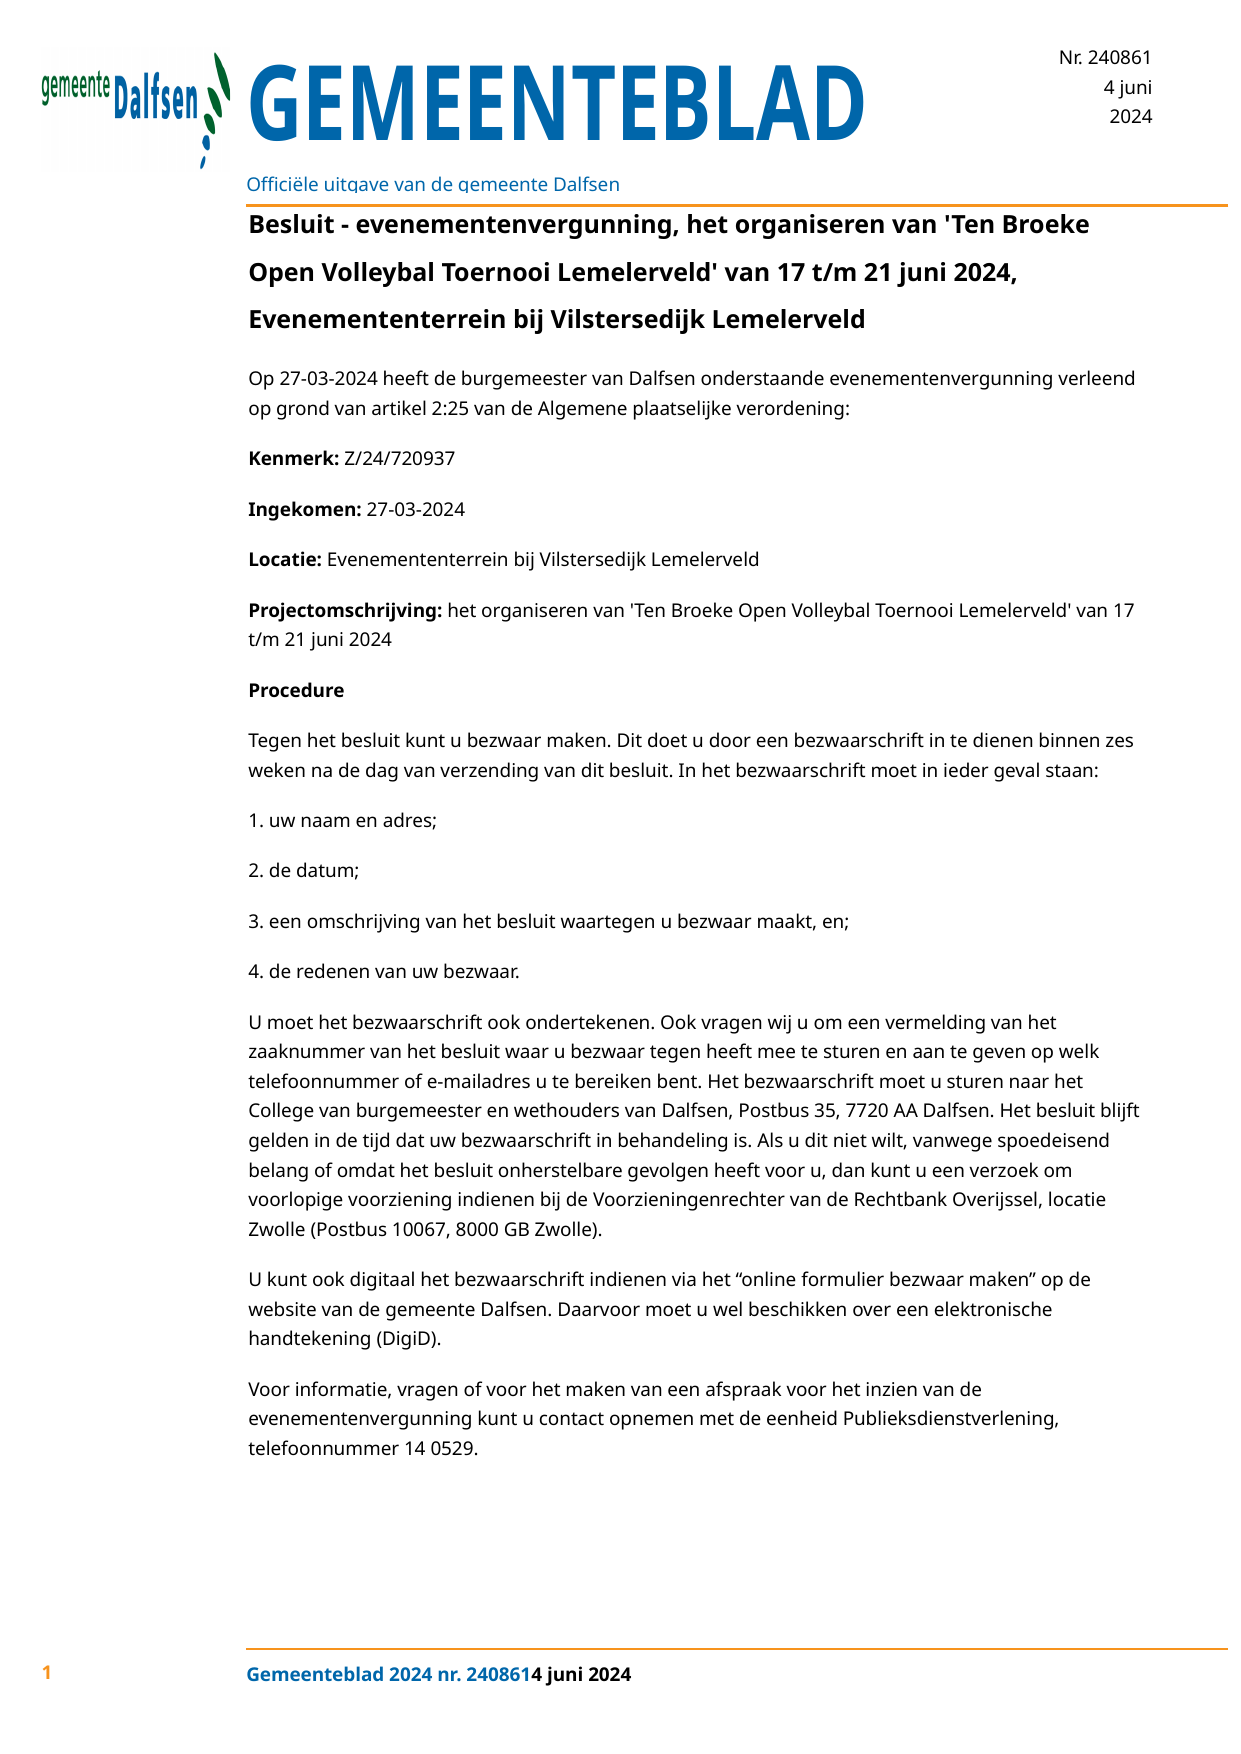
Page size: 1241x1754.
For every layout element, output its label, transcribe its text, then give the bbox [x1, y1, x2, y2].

text 3. een omschrijving van het besluit waartegen u bezwaar maakt, en; [248, 908, 1152, 934]
text 4. de redenen van uw bezwaar. [248, 958, 1152, 984]
text Ingekomen: 27-03-2024 [248, 496, 1152, 522]
text U kunt ook digitaal het bezwaarschrift indienen via het “online formulier bezwaar maken” op de website van de gemeente Dalfsen. Daarvoor moet u wel beschikken over een elektronische handtekening (DigiD). [248, 1266, 1152, 1351]
text Besluit - evenementenvergunning, het organiseren van 'Ten Broeke Open Volleybal Toernooi Lemelerveld' van 17 t/m 21 juni 2024, Evenemententerrein bij Vilstersedijk Lemelerveld [248, 207, 1152, 336]
text Procedure [248, 677, 1152, 702]
text 1. uw naam en adres; [248, 807, 1152, 833]
text U moet het bezwaarschrift ook ondertekenen. Ook vragen wij u om een vermelding van het zaaknummer van het besluit waar u bezwaar tegen heeft mee te sturen en aan te geven op welk telefoonnummer of e-mailadres u te bereiken bent. Het bezwaarschrift moet u sturen naar het College van burgemeester en wethouders van Dalfsen, Postbus 35, 7720 AA Dalfsen. Het besluit blijft gelden in de tijd dat uw bezwaarschrift in behandeling is. Als u dit niet wilt, vanwege spoedeisend belang of omdat het besluit onherstelbare gevolgen heeft voor u, dan kunt u een verzoek om voorlopige voorziening indienen bij de Voorzieningenrechter van de Rechtbank Overijssel, locatie Zwolle (Postbus 10067, 8000 GB Zwolle). [248, 1009, 1152, 1242]
text 2. de datum; [248, 858, 1152, 883]
text Projectomschrijving: het organiseren van 'Ten Broeke Open Volleybal Toernooi Lemelerveld' van 17 t/m 21 juni 2024 [248, 597, 1152, 652]
text Op 27-03-2024 heeft de burgemeester van Dalfsen onderstaande evenementenvergunning verleend op grond van artikel 2:25 van de Algemene plaatselijke verordening: [248, 366, 1152, 421]
text Kenmerk: Z/24/720937 [248, 446, 1152, 471]
picture [41, 47, 231, 172]
text Locatie: Evenemententerrein bij Vilstersedijk Lemelerveld [248, 546, 1152, 572]
text Tegen het besluit kunt u bezwaar maken. Dit doet u door een bezwaarschrift in te dienen binnen zes weken na de dag van verzending van dit besluit. In het bezwaarschrift moet in ieder geval staan: [248, 727, 1152, 782]
text Voor informatie, vragen of voor het maken van een afspraak voor het inzien van de evenementenvergunning kunt u contact opnemen met de eenheid Publieksdienstverlening, telefoonnummer 14 0529. [248, 1376, 1152, 1461]
